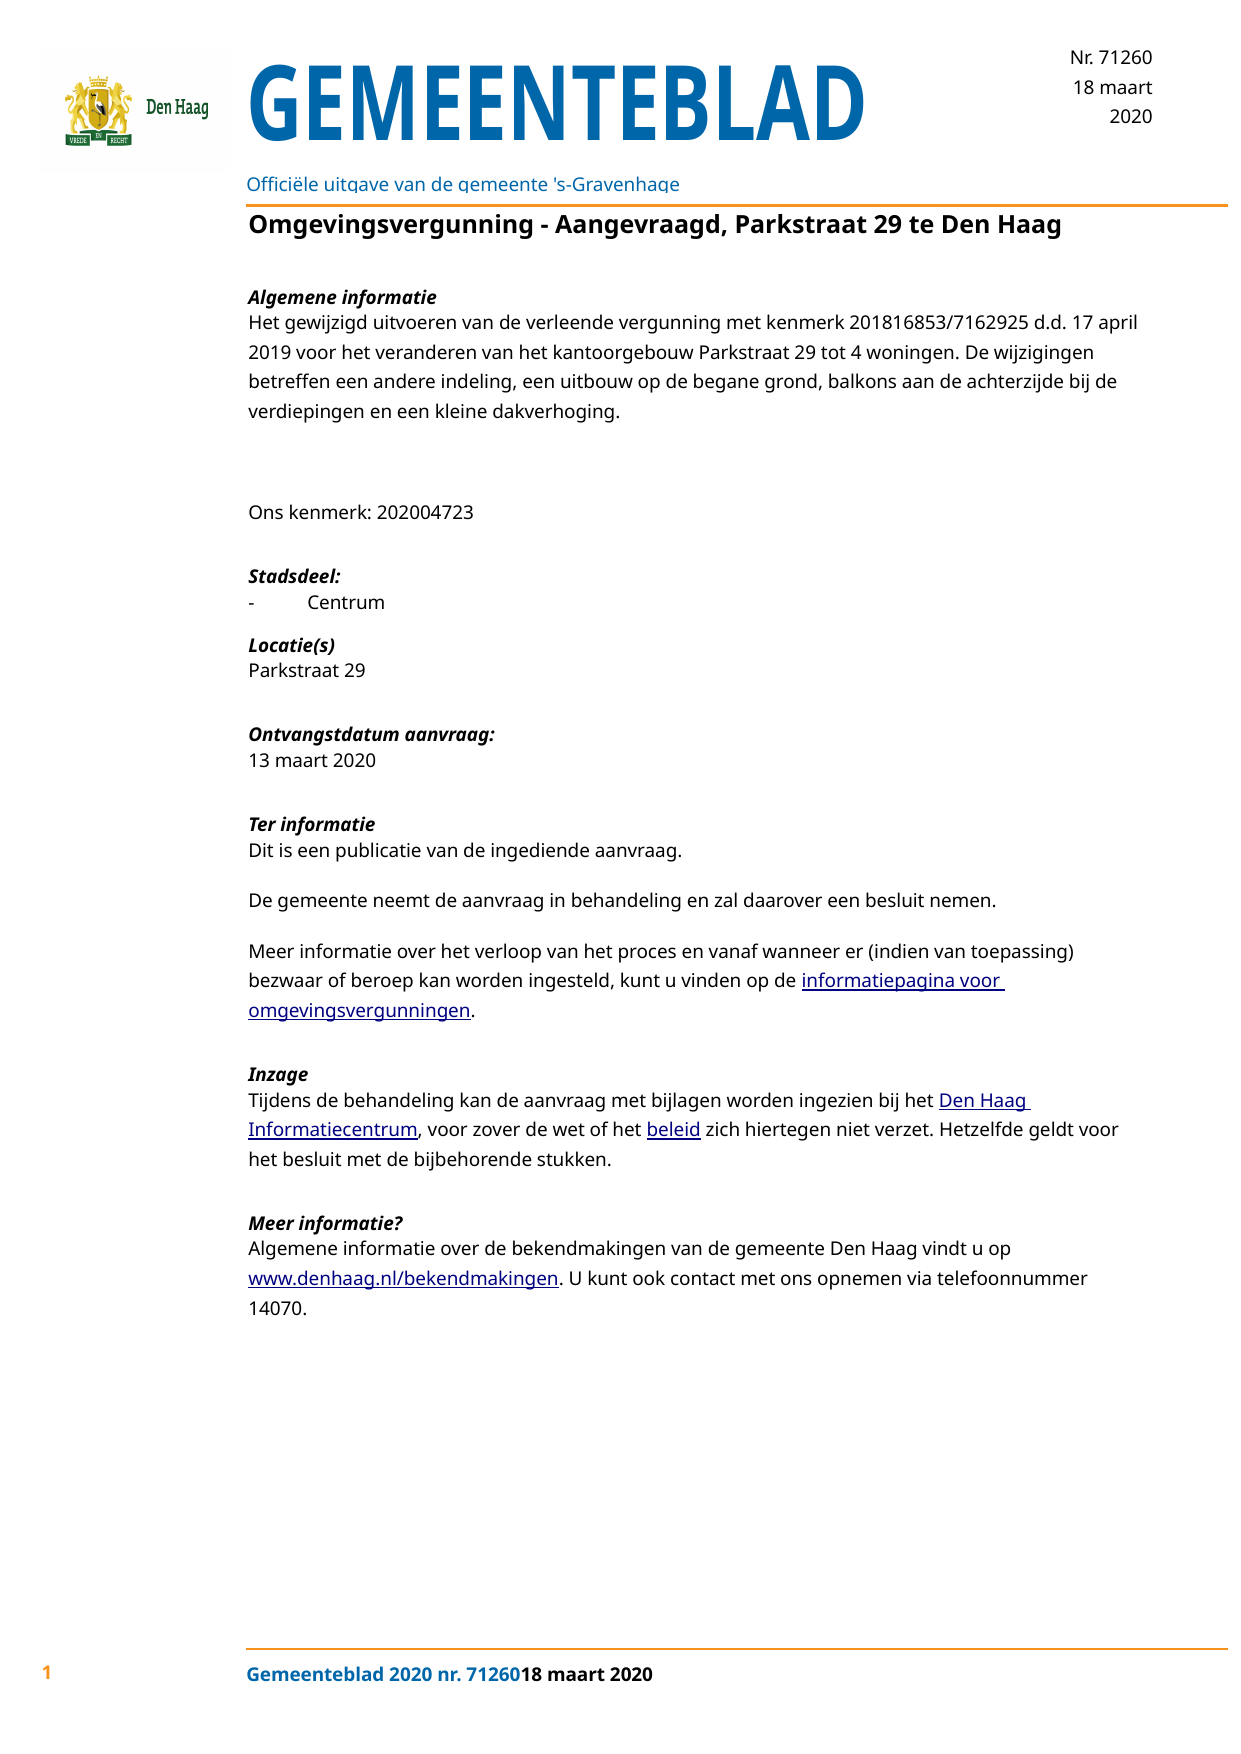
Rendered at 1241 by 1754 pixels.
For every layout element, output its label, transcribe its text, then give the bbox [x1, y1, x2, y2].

text Ontvangstdatum aanvraag: [248, 722, 1152, 747]
text Tijdens de behandeling kan de aanvraag met bijlagen worden ingezien bij het Den Haag Informatiecentrum, voor zover de wet of het beleid zich hiertegen niet verzet. Hetzelfde geldt voor het besluit met de bijbehorende stukken. [248, 1087, 1152, 1172]
text Algemene informatie [248, 284, 1152, 309]
text Ter informatie [248, 811, 1152, 837]
picture [41, 47, 231, 172]
text Stadsdeel: [248, 563, 1152, 589]
text Inzage [248, 1061, 1152, 1087]
text Dit is een publicatie van de ingediende aanvraag. [248, 837, 1152, 863]
text Ons kenmerk: 202004723 [248, 499, 1152, 525]
text Algemene informatie over de bekendmakingen van de gemeente Den Haag vindt u op www.denhaag.nl/bekendmakingen. U kunt ook contact met ons opnemen via telefoonnummer 14070. [248, 1236, 1152, 1321]
text Parkstraat 29 [248, 658, 1152, 683]
list Centrum [248, 589, 1152, 614]
text Meer informatie? [248, 1210, 1152, 1236]
text 13 maart 2020 [248, 747, 1152, 773]
text Het gewijzigd uitvoeren van de verleende vergunning met kenmerk 201816853/7162925 d.d. 17 april 2019 voor het veranderen van het kantoorgebouw Parkstraat 29 tot 4 woningen. De wijzigingen betreffen een andere indeling, een uitbouw op de begane grond, balkons aan de achterzijde bij de verdiepingen en een kleine dakverhoging. [248, 309, 1152, 424]
text Meer informatie over het verloop van het proces en vanaf wanneer er (indien van toepassing) bezwaar of beroep kan worden ingesteld, kunt u vinden op de informatiepagina voor omgevingsvergunningen. [248, 938, 1152, 1023]
text De gemeente neemt de aanvraag in behandeling en zal daarover een besluit nemen. [248, 887, 1152, 913]
text Omgevingsvergunning - Aangevraagd, Parkstraat 29 te Den Haag [248, 207, 1152, 241]
text Locatie(s) [248, 632, 1152, 658]
